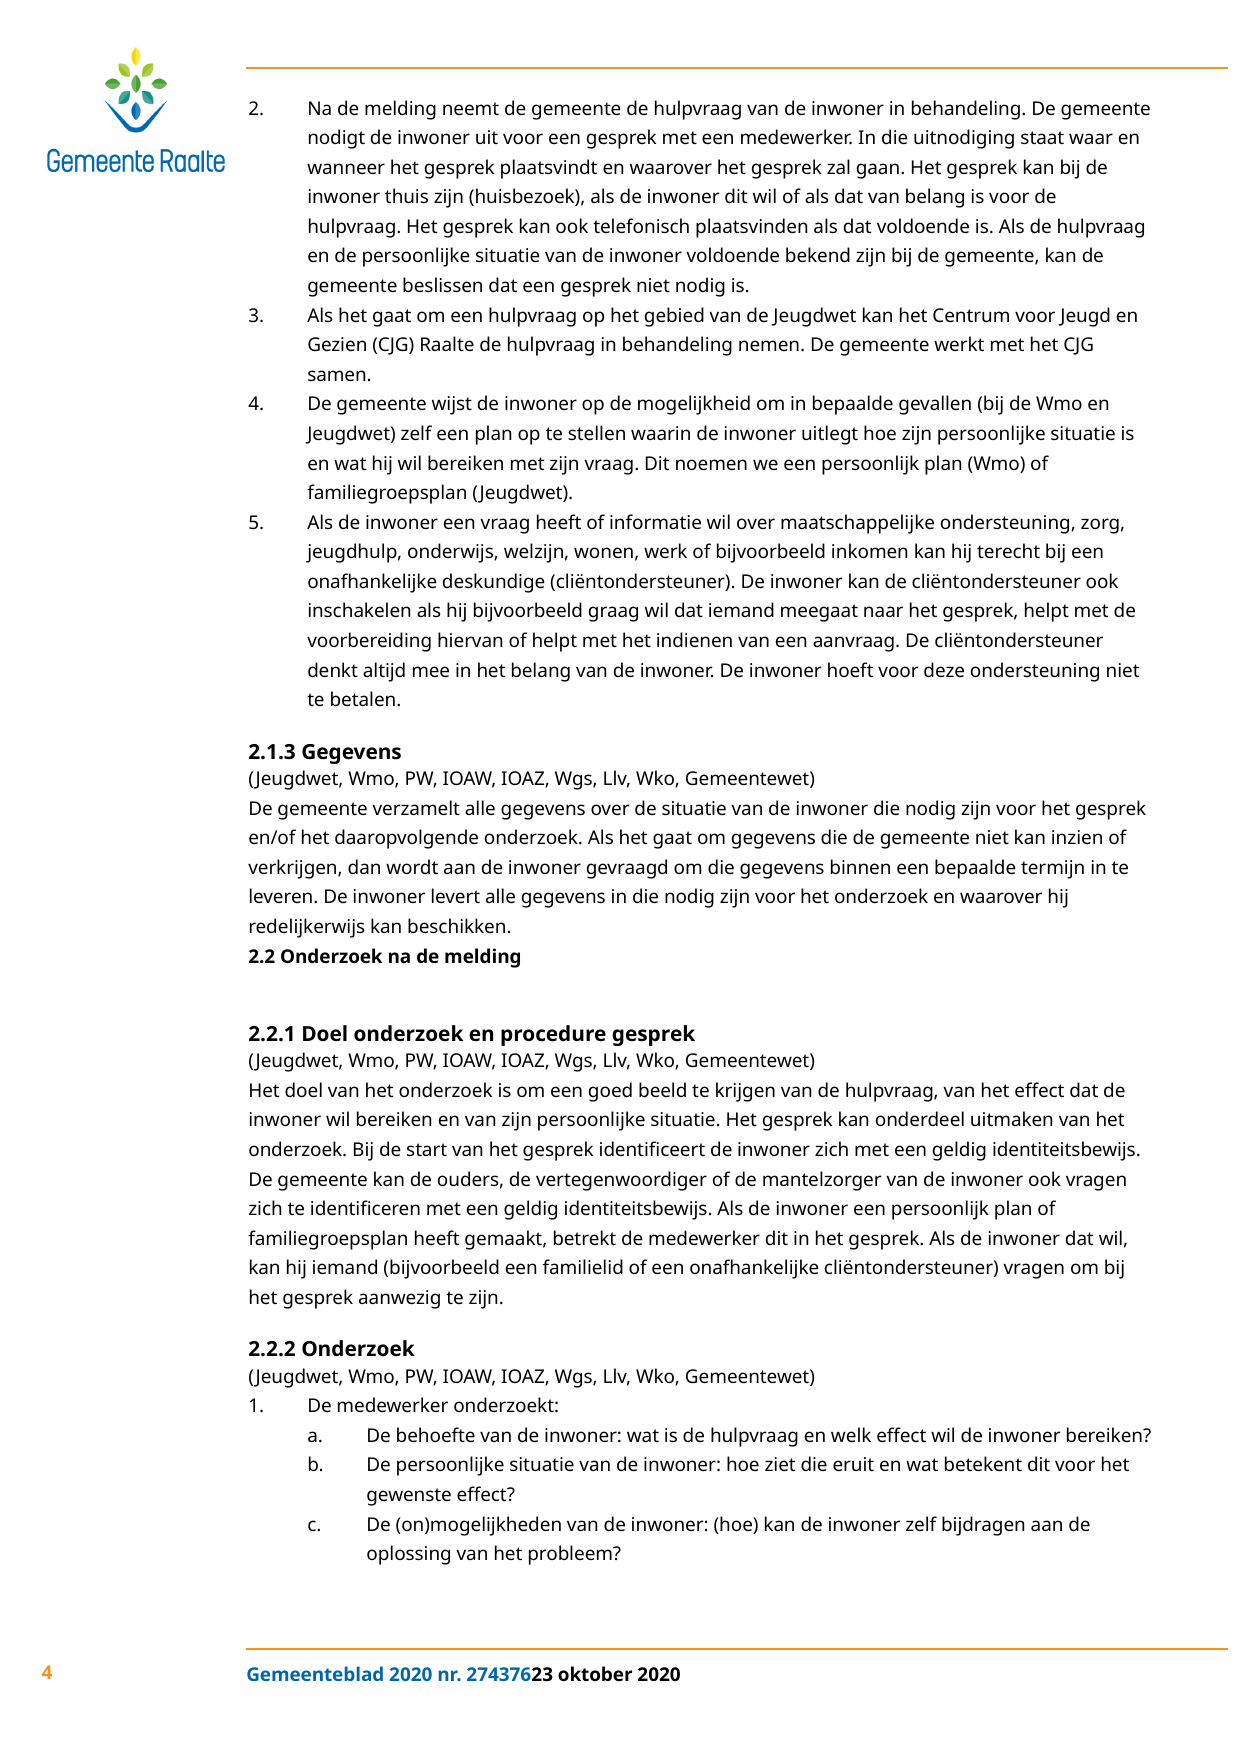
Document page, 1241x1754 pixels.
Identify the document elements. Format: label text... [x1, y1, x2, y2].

text 2.2.2 Onderzoek [248, 1334, 1152, 1363]
picture [41, 47, 231, 172]
text (Jeugdwet, Wmo, PW, IOAW, IOAZ, Wgs, Llv, Wko, Gemeentewet) [248, 765, 1152, 791]
text (Jeugdwet, Wmo, PW, IOAW, IOAZ, Wgs, Llv, Wko, Gemeentewet) [248, 1363, 1152, 1389]
list De behoefte van de inwoner: wat is de hulpvraag en welk effect wil de inwoner bereiken? [307, 1422, 1152, 1448]
list De gemeente wijst de inwoner op de mogelijkheid om in bepaalde gevallen (bij de Wmo en Jeugdwet) zelf een plan op te stellen waarin de inwoner uitlegt hoe zijn persoonlijke situatie is en wat hij wil bereiken met zijn vraag. Dit noemen we een persoonlijk plan (Wmo) of familiegroepsplan (Jeugdwet). [248, 391, 1152, 505]
list Na de melding neemt de gemeente de hulpvraag van de inwoner in behandeling. De gemeente nodigt de inwoner uit voor een gesprek met een medewerker. In die uitnodiging staat waar en wanneer het gesprek plaatsvindt en waarover het gesprek zal gaan. Het gesprek kan bij de inwoner thuis zijn (huisbezoek), als de inwoner dit wil of als dat van belang is voor de hulpvraag. Het gesprek kan ook telefonisch plaatsvinden als dat voldoende is. Als de hulpvraag en de persoonlijke situatie van de inwoner voldoende bekend zijn bij de gemeente, kan de gemeente beslissen dat een gesprek niet nodig is. [248, 95, 1152, 298]
text 2.2 Onderzoek na de melding [248, 943, 1152, 968]
text 2.2.1 Doel onderzoek en procedure gesprek [248, 1019, 1152, 1047]
list Als de inwoner een vraag heeft of informatie wil over maatschappelijke ondersteuning, zorg, jeugdhulp, onderwijs, welzijn, wonen, werk of bijvoorbeeld inkomen kan hij terecht bij een onafhankelijke deskundige (cliëntondersteuner). De inwoner kan de cliëntondersteuner ook inschakelen als hij bijvoorbeeld graag wil dat iemand meegaat naar het gesprek, helpt met de voorbereiding hiervan of helpt met het indienen van een aanvraag. De cliëntondersteuner denkt altijd mee in het belang van de inwoner. De inwoner hoeft voor deze ondersteuning niet te betalen. [248, 509, 1152, 712]
list Als het gaat om een hulpvraag op het gebied van de Jeugdwet kan het Centrum voor Jeugd en Gezien (CJG) Raalte de hulpvraag in behandeling nemen. De gemeente werkt met het CJG samen. [248, 302, 1152, 387]
list De (on)mogelijkheden van de inwoner: (hoe) kan de inwoner zelf bijdragen aan de oplossing van het probleem? [307, 1511, 1152, 1566]
text Het doel van het onderzoek is om een goed beeld te krijgen van de hulpvraag, van het effect dat de inwoner wil bereiken en van zijn persoonlijke situatie. Het gesprek kan onderdeel uitmaken van het onderzoek. Bij de start van het gesprek identificeert de inwoner zich met een geldig identiteitsbewijs. De gemeente kan de ouders, de vertegenwoordiger of de mantelzorger van de inwoner ook vragen zich te identificeren met een geldig identiteitsbewijs. Als de inwoner een persoonlijk plan of familiegroepsplan heeft gemaakt, betrekt de medewerker dit in het gesprek. Als de inwoner dat wil, kan hij iemand (bijvoorbeeld een familielid of een onafhankelijke cliëntondersteuner) vragen om bij het gesprek aanwezig te zijn. [248, 1077, 1152, 1310]
text De gemeente verzamelt alle gegevens over de situatie van de inwoner die nodig zijn voor het gesprek en/of het daaropvolgende onderzoek. Als het gaat om gegevens die de gemeente niet kan inzien of verkrijgen, dan wordt aan de inwoner gevraagd om die gegevens binnen een bepaalde termijn in te leveren. De inwoner levert alle gegevens in die nodig zijn voor het onderzoek en waarover hij redelijkerwijs kan beschikken. [248, 795, 1152, 939]
text (Jeugdwet, Wmo, PW, IOAW, IOAZ, Wgs, Llv, Wko, Gemeentewet) [248, 1047, 1152, 1073]
list De medewerker onderzoekt: [248, 1392, 1152, 1418]
text 2.1.3 Gegevens [248, 737, 1152, 765]
list De persoonlijke situatie van de inwoner: hoe ziet die eruit en wat betekent dit voor het gewenste effect? [307, 1452, 1152, 1507]
